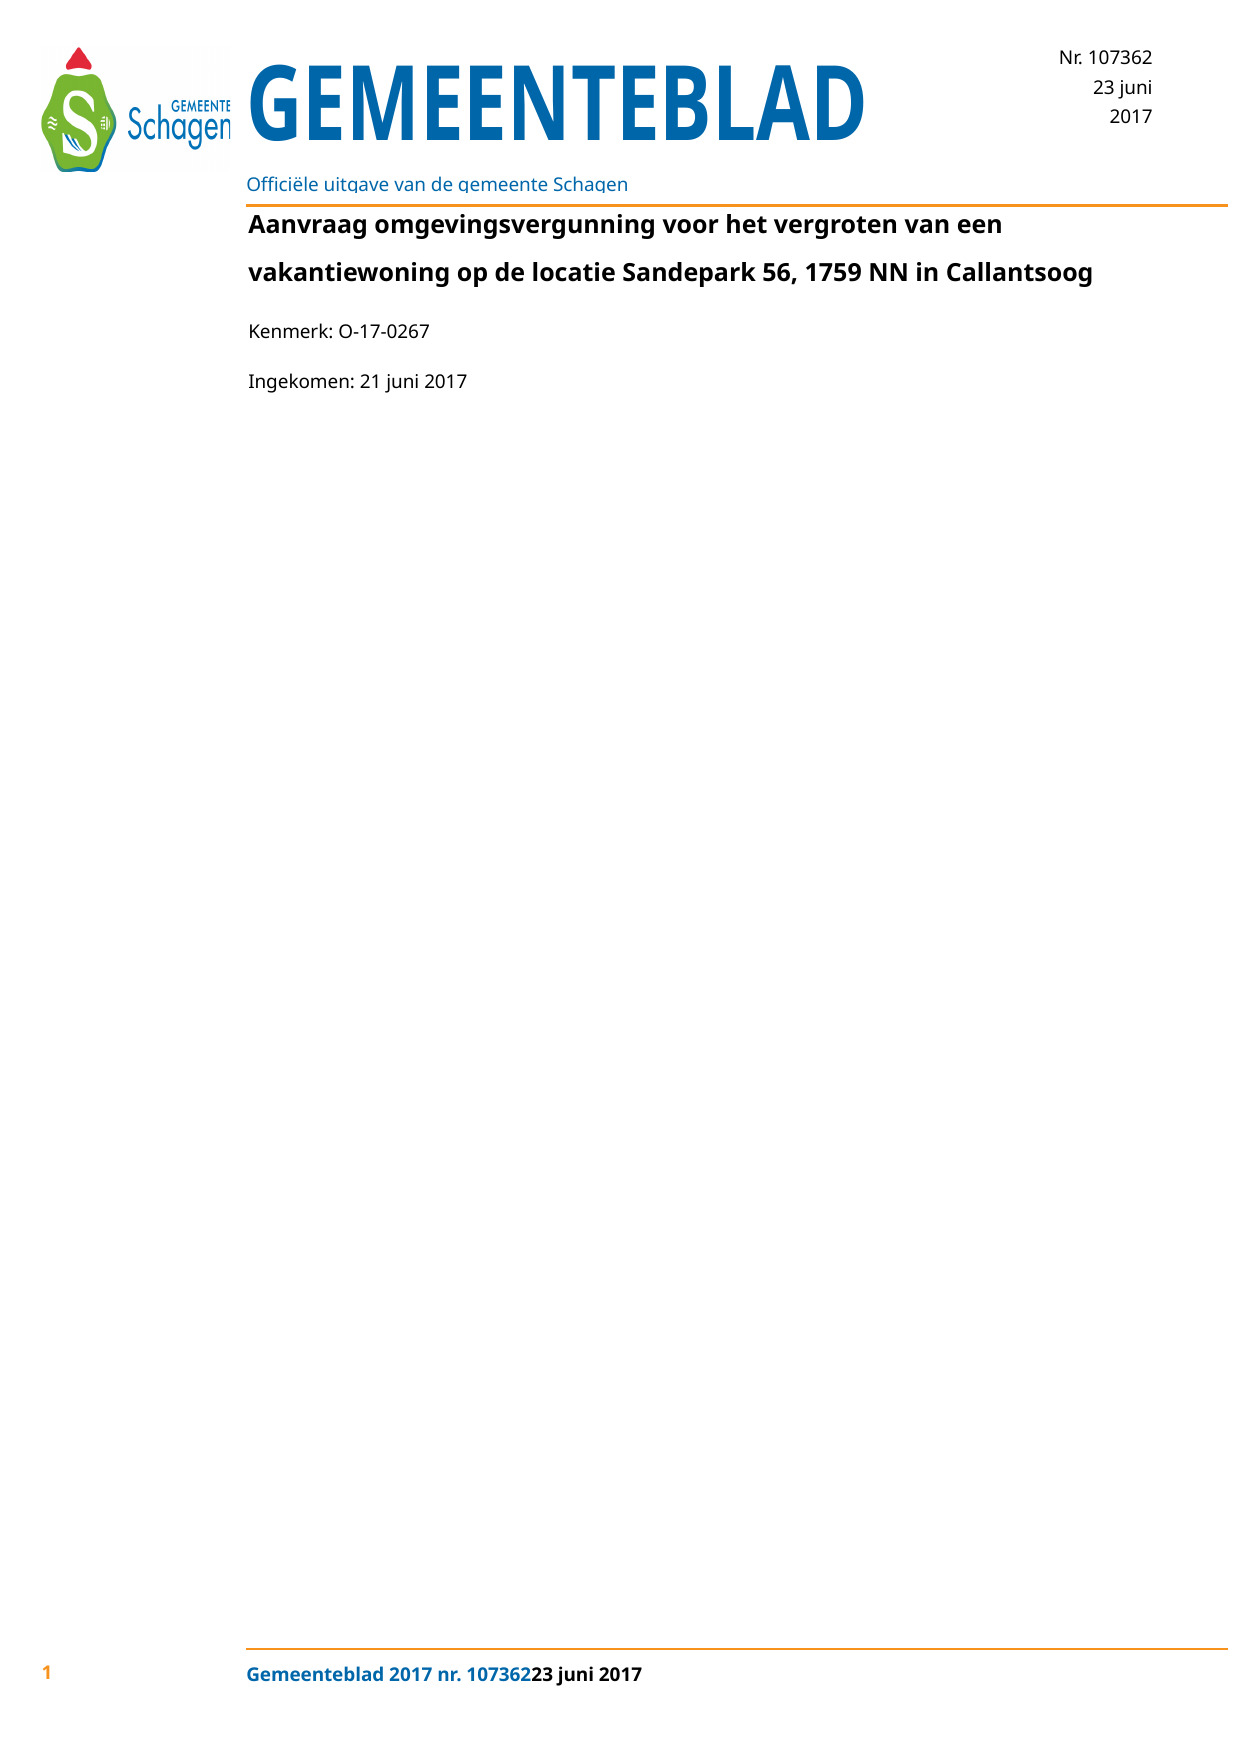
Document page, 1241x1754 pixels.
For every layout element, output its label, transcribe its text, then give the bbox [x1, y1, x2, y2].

text Aanvraag omgevingsvergunning voor het vergroten van een vakantiewoning op de locatie Sandepark 56, 1759 NN in Callantsoog [248, 207, 1152, 288]
text Ingekomen: 21 juni 2017 [248, 368, 1152, 394]
picture [41, 47, 231, 172]
text Kenmerk: O-17-0267 [248, 318, 1152, 344]
